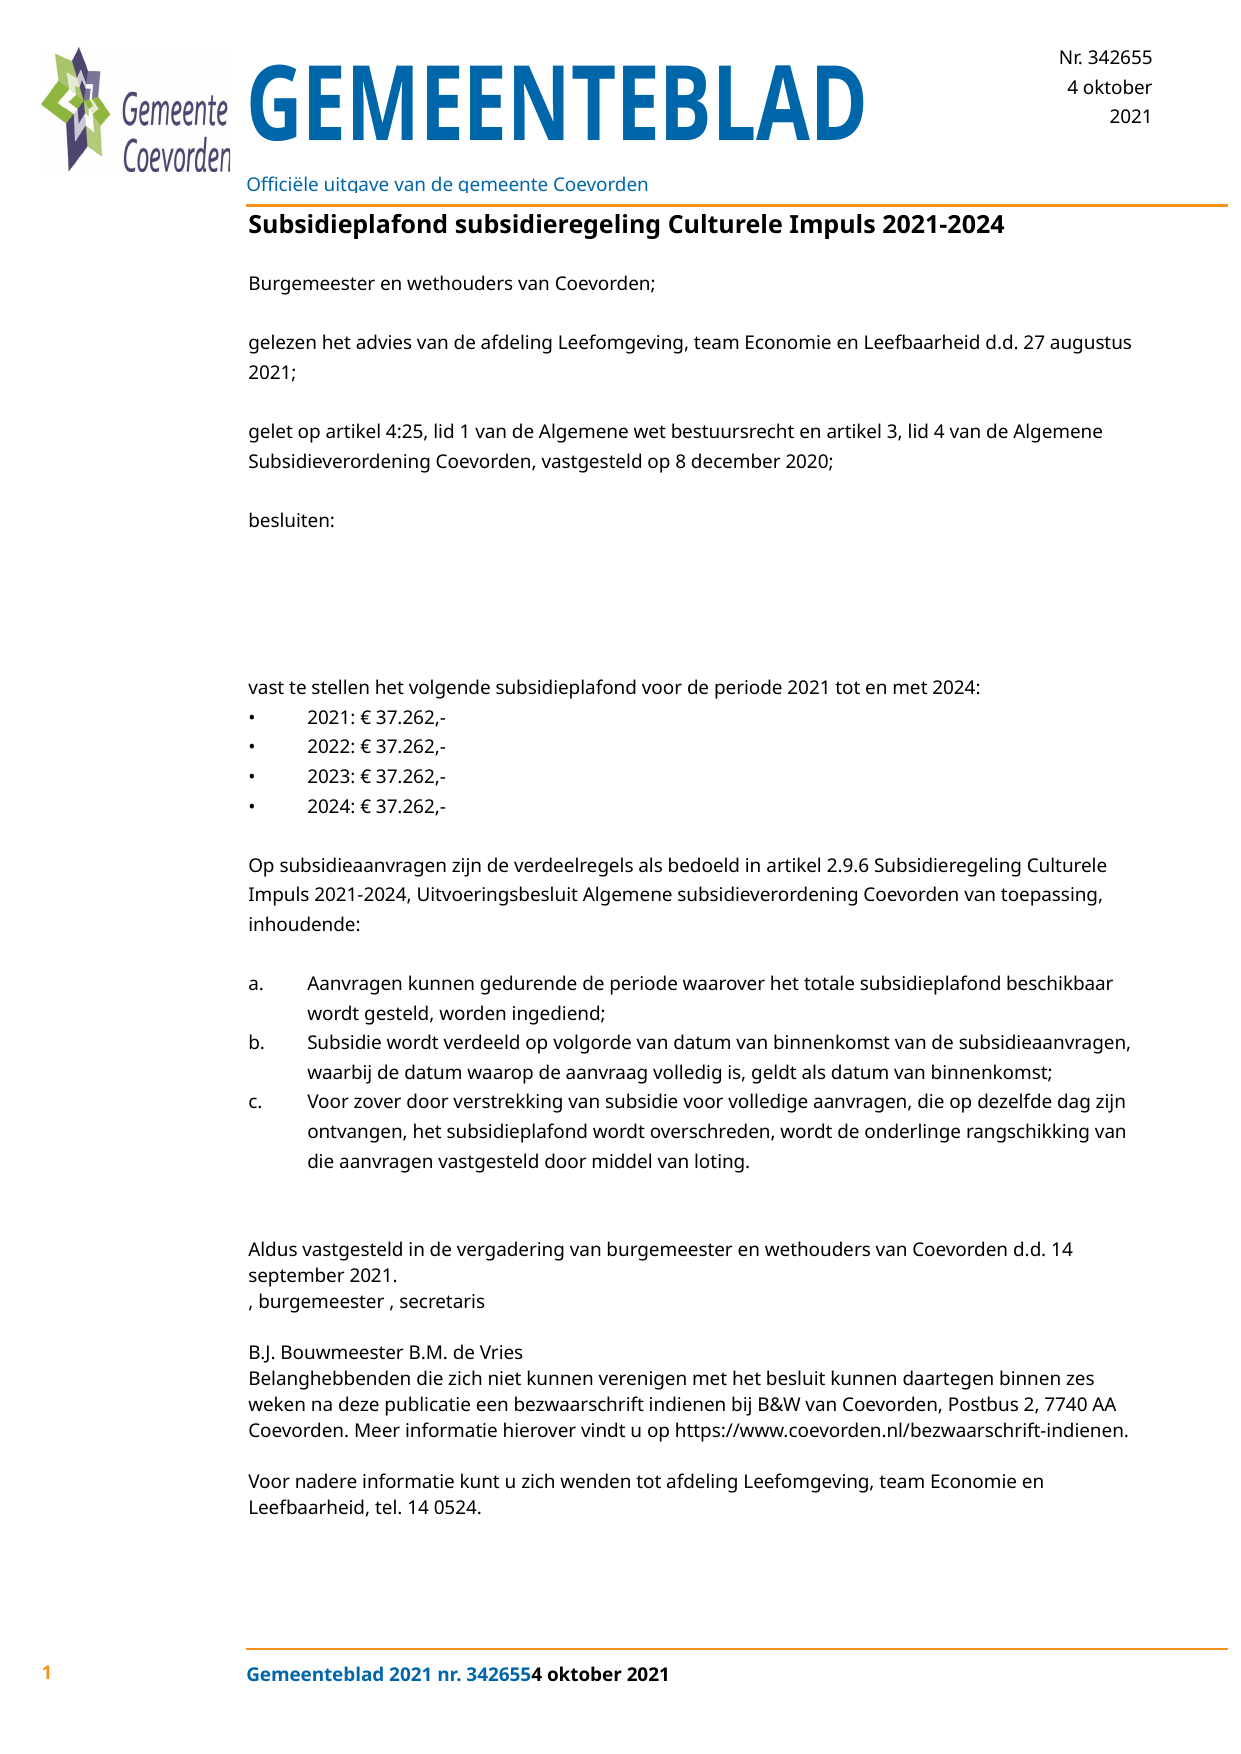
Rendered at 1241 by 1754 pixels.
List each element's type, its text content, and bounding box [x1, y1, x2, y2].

list 2022: € 37.262,- [248, 734, 1152, 759]
text gelezen het advies van de afdeling Leefomgeving, team Economie en Leefbaarheid d.d. 27 augustus 2021; [248, 329, 1152, 385]
text Burgemeester en wethouders van Coevorden; [248, 270, 1152, 296]
text Subsidieplafond subsidieregeling Culturele Impuls 2021-2024 [248, 207, 1152, 241]
list 2023: € 37.262,- [248, 763, 1152, 789]
list 2024: € 37.262,- [248, 793, 1152, 819]
text B.J. Bouwmeester B.M. de Vries [248, 1339, 1152, 1365]
text Belanghebbenden die zich niet kunnen verenigen met het besluit kunnen daartegen binnen zes weken na deze publicatie een bezwaarschrift indienen bij B&W van Coevorden, Postbus 2, 7740 AA Coevorden. Meer informatie hierover vindt u op https://www.coevorden.nl/bezwaarschrift-indienen. [248, 1365, 1152, 1442]
list Aanvragen kunnen gedurende de periode waarover het totale subsidieplafond beschikbaar wordt gesteld, worden ingediend; [248, 970, 1152, 1026]
text , burgemeester , secretaris [248, 1288, 1152, 1314]
list Voor zover door verstrekking van subsidie voor volledige aanvragen, die op dezelfde dag zijn ontvangen, het subsidieplafond wordt overschreden, wordt de onderlinge rangschikking van die aanvragen vastgesteld door middel van loting. [248, 1089, 1152, 1174]
list 2021: € 37.262,- [248, 704, 1152, 730]
text Op subsidieaanvragen zijn de verdeelregels als bedoeld in artikel 2.9.6 Subsidieregeling Culturele Impuls 2021-2024, Uitvoeringsbesluit Algemene subsidieverordening Coevorden van toepassing, inhoudende: [248, 852, 1152, 937]
text Aldus vastgesteld in de vergadering van burgemeester en wethouders van Coevorden d.d. 14 september 2021. [248, 1237, 1152, 1288]
text besluiten: [248, 507, 1152, 533]
text Voor nadere informatie kunt u zich wenden tot afdeling Leefomgeving, team Economie en Leefbaarheid, tel. 14 0524. [248, 1468, 1152, 1520]
list Subsidie wordt verdeeld op volgorde van datum van binnenkomst van de subsidieaanvragen, waarbij de datum waarop de aanvraag volledig is, geldt als datum van binnenkomst; [248, 1029, 1152, 1085]
text vast te stellen het volgende subsidieplafond voor de periode 2021 tot en met 2024: [248, 674, 1152, 700]
picture [41, 47, 231, 172]
text gelet op artikel 4:25, lid 1 van de Algemene wet bestuursrecht en artikel 3, lid 4 van de Algemene Subsidieverordening Coevorden, vastgesteld op 8 december 2020; [248, 418, 1152, 473]
